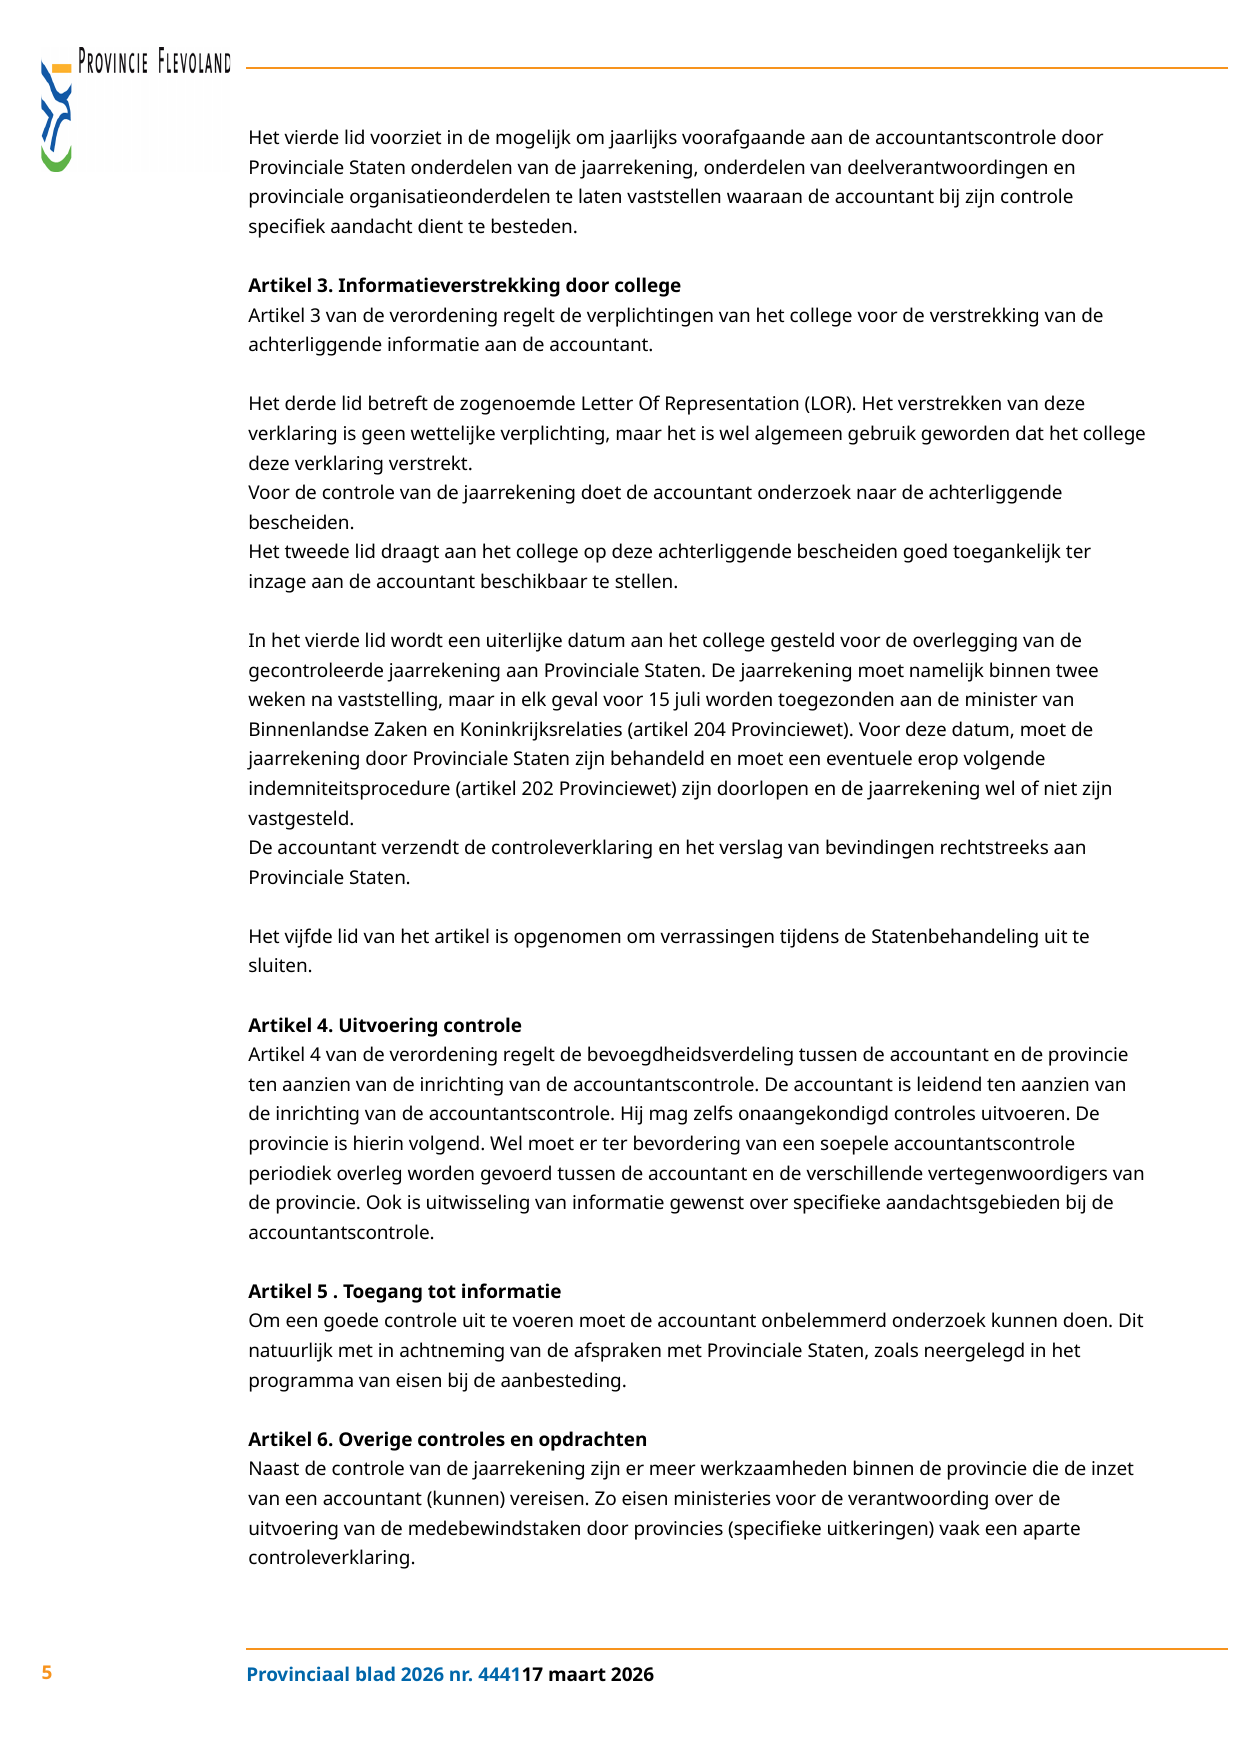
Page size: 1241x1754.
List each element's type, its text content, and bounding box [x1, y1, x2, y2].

text Artikel 5 . Toegang tot informatie [248, 1278, 1152, 1304]
text Artikel 3 van de verordening regelt de verplichtingen van het college voor de verstrekking van de achterliggende informatie aan de accountant. [248, 302, 1152, 357]
text Het vierde lid voorziet in de mogelijk om jaarlijks voorafgaande aan de accountantscontrole door Provinciale Staten onderdelen van de jaarrekening, onderdelen van deelverantwoordingen en provinciale organisatieonderdelen te laten vaststellen waaraan de accountant bij zijn controle specifiek aandacht dient te besteden. [248, 124, 1152, 239]
text Artikel 4 van de verordening regelt de bevoegdheidsverdeling tussen de accountant en de provincie ten aanzien van de inrichting van de accountantscontrole. De accountant is leidend ten aanzien van de inrichting van de accountantscontrole. Hij mag zelfs onaangekondigd controles uitvoeren. De provincie is hierin volgend. Wel moet er ter bevordering van een soepele accountantscontrole periodiek overleg worden gevoerd tussen de accountant en de verschillende vertegenwoordigers van de provincie. Ook is uitwisseling van informatie gewenst over specifieke aandachtsgebieden bij de accountantscontrole. [248, 1041, 1152, 1245]
text Het tweede lid draagt aan het college op deze achterliggende bescheiden goed toegankelijk ter inzage aan de accountant beschikbaar te stellen. [248, 538, 1152, 594]
text De accountant verzendt de controleverklaring en het verslag van bevindingen rechtstreeks aan Provinciale Staten. [248, 834, 1152, 890]
picture [41, 47, 231, 172]
text Artikel 3. Informatieverstrekking door college [248, 272, 1152, 298]
text Artikel 6. Overige controles en opdrachten [248, 1426, 1152, 1452]
text Artikel 4. Uitvoering controle [248, 1012, 1152, 1038]
text Het derde lid betreft de zogenoemde Letter Of Representation (LOR). Het verstrekken van deze verklaring is geen wettelijke verplichting, maar het is wel algemeen gebruik geworden dat het college deze verklaring verstrekt. [248, 391, 1152, 476]
text Om een goede controle uit te voeren moet de accountant onbelemmerd onderzoek kunnen doen. Dit natuurlijk met in achtneming van de afspraken met Provinciale Staten, zoals neergelegd in het programma van eisen bij de aanbesteding. [248, 1308, 1152, 1393]
text Naast de controle van de jaarrekening zijn er meer werkzaamheden binnen de provincie die de inzet van een accountant (kunnen) vereisen. Zo eisen ministeries voor de verantwoording over de uitvoering van de medebewindstaken door provincies (specifieke uitkeringen) vaak een aparte controleverklaring. [248, 1456, 1152, 1570]
text In het vierde lid wordt een uiterlijke datum aan het college gesteld voor de overlegging van de gecontroleerde jaarrekening aan Provinciale Staten. De jaarrekening moet namelijk binnen twee weken na vaststelling, maar in elk geval voor 15 juli worden toegezonden aan de minister van Binnenlandse Zaken en Koninkrijksrelaties (artikel 204 Provinciewet). Voor deze datum, moet de jaarrekening door Provinciale Staten zijn behandeld en moet een eventuele erop volgende indemniteitsprocedure (artikel 202 Provinciewet) zijn doorlopen en de jaarrekening wel of niet zijn vastgesteld. [248, 627, 1152, 831]
text Het vijfde lid van het artikel is opgenomen om verrassingen tijdens de Statenbehandeling uit te sluiten. [248, 923, 1152, 978]
text Voor de controle van de jaarrekening doet de accountant onderzoek naar de achterliggende bescheiden. [248, 479, 1152, 535]
